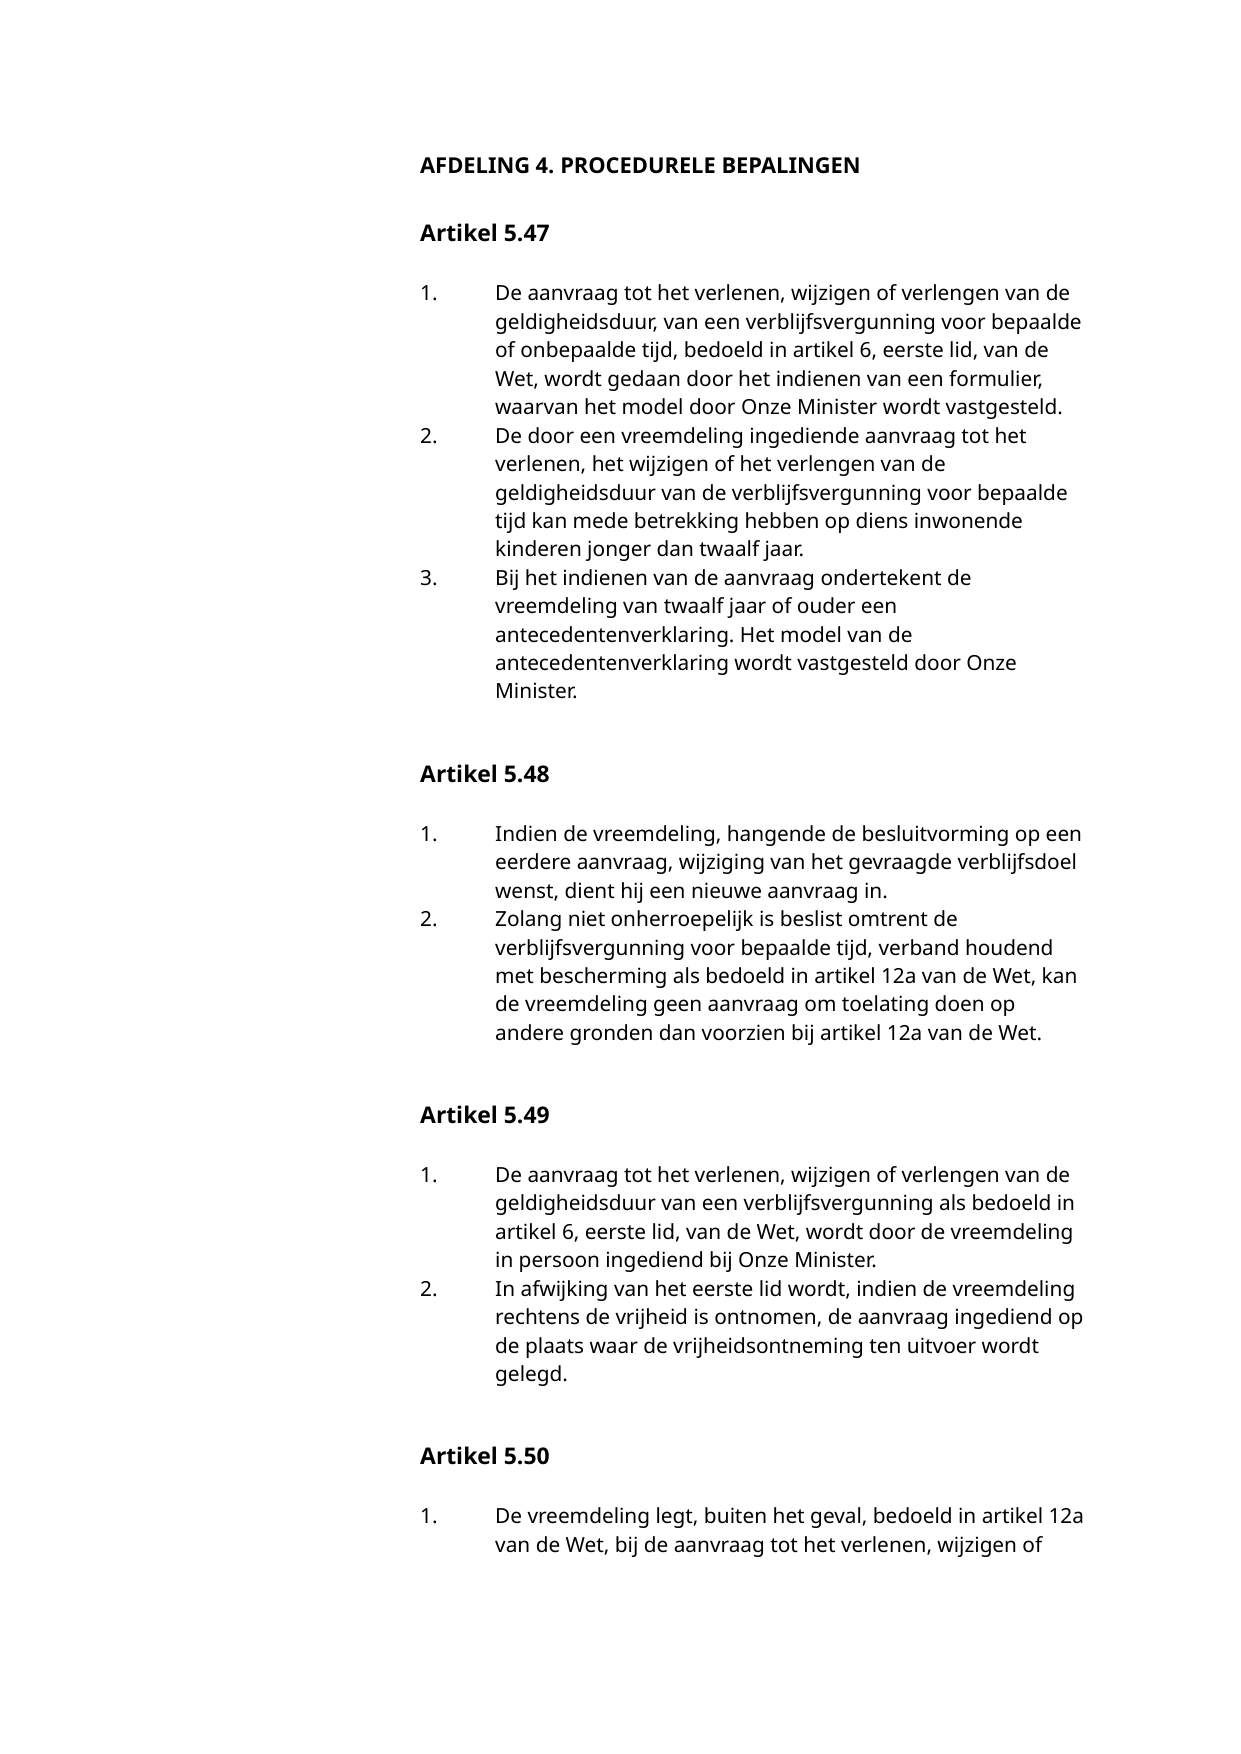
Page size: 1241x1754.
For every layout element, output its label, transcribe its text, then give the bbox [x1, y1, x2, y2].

subtitle Artikel 5.48 [420, 758, 1090, 789]
list De door een vreemdeling ingediende aanvraag tot het verlenen, het wijzigen of het verlengen van de geldigheidsduur van de verblijfsvergunning voor bepaalde tijd kan mede betrekking hebben op diens inwonende kinderen jonger dan twaalf jaar. [420, 421, 1090, 563]
list Bij het indienen van de aanvraag ondertekent de vreemdeling van twaalf jaar of ouder een antecedentenverklaring. Het model van de antecedentenverklaring wordt vastgesteld door Onze Minister. [420, 563, 1090, 705]
subtitle AFDELING 4. PROCEDURELE BEPALINGEN [420, 150, 1090, 180]
subtitle Artikel 5.47 [420, 217, 1090, 248]
list Indien de vreemdeling, hangende de besluitvorming op een eerdere aanvraag, wijziging van het gevraagde verblijfsdoel wenst, dient hij een nieuwe aanvraag in. [420, 819, 1090, 904]
subtitle Artikel 5.50 [420, 1440, 1090, 1471]
list De vreemdeling legt, buiten het geval, bedoeld in artikel 12a van de Wet, bij de aanvraag tot het verlenen, wijzigen of [420, 1501, 1090, 1558]
subtitle Artikel 5.49 [420, 1099, 1090, 1130]
list In afwijking van het eerste lid wordt, indien de vreemdeling rechtens de vrijheid is ontnomen, de aanvraag ingediend op de plaats waar de vrijheidsontneming ten uitvoer wordt gelegd. [420, 1274, 1090, 1388]
list Zolang niet onherroepelijk is beslist omtrent de verblijfsvergunning voor bepaalde tijd, verband houdend met bescherming als bedoeld in artikel 12a van de Wet, kan de vreemdeling geen aanvraag om toelating doen op andere gronden dan voorzien bij artikel 12a van de Wet. [420, 904, 1090, 1046]
list De aanvraag tot het verlenen, wijzigen of verlengen van de geldigheidsduur, van een verblijfsvergunning voor bepaalde of onbepaalde tijd, bedoeld in artikel 6, eerste lid, van de Wet, wordt gedaan door het indienen van een formulier, waarvan het model door Onze Minister wordt vastgesteld. [420, 278, 1090, 421]
list De aanvraag tot het verlenen, wijzigen of verlengen van de geldigheidsduur van een verblijfsvergunning als bedoeld in artikel 6, eerste lid, van de Wet, wordt door de vreemdeling in persoon ingediend bij Onze Minister. [420, 1160, 1090, 1274]
